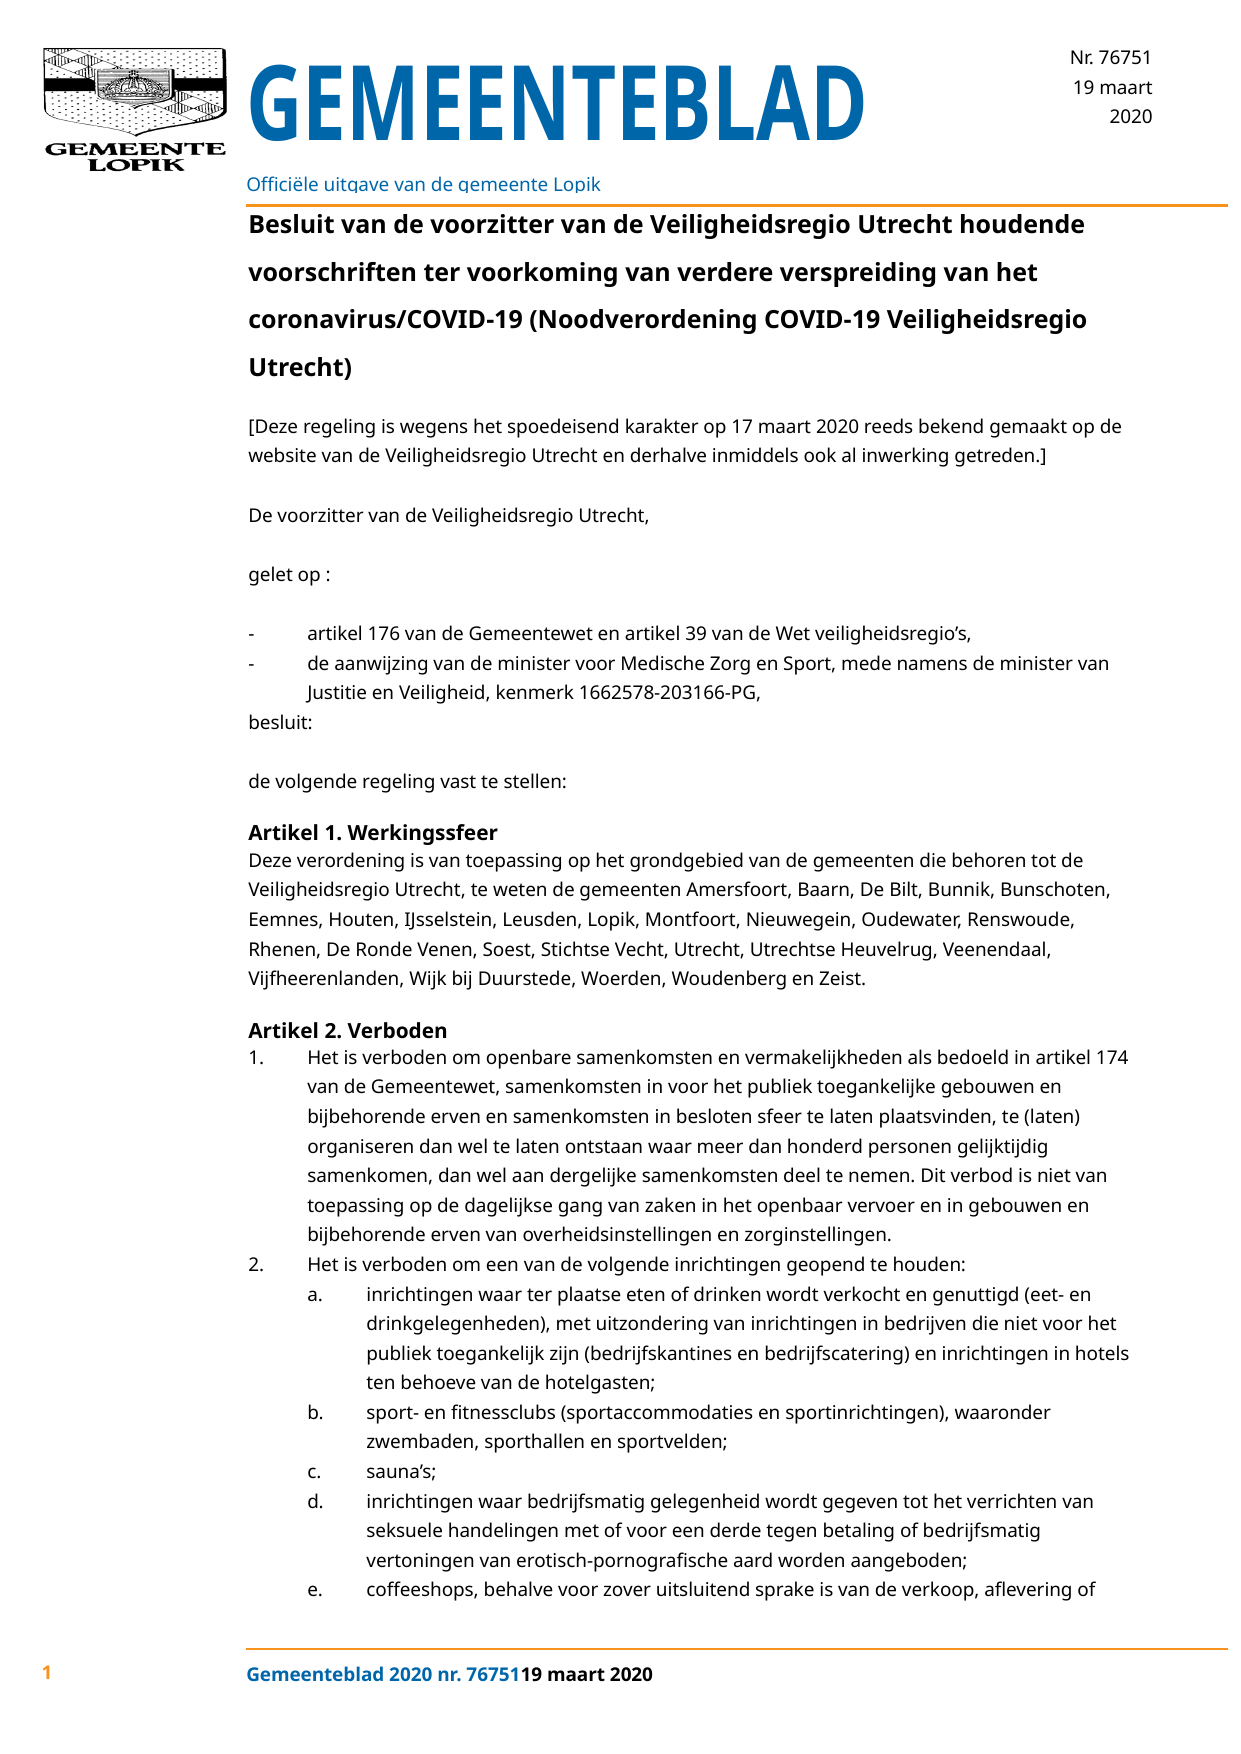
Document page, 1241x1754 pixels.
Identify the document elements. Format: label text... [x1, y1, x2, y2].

text Besluit van de voorzitter van de Veiligheidsregio Utrecht houdende voorschriften ter voorkoming van verdere verspreiding van het coronavirus/COVID-19 (Noodverordening COVID-19 Veiligheidsregio Utrecht) [248, 207, 1152, 384]
text Deze verordening is van toepassing op het grondgebied van de gemeenten die behoren tot de Veiligheidsregio Utrecht, te weten de gemeenten Amersfoort, Baarn, De Bilt, Bunnik, Bunschoten, Eemnes, Houten, IJsselstein, Leusden, Lopik, Montfoort, Nieuwegein, Oudewater, Renswoude, Rhenen, De Ronde Venen, Soest, Stichtse Vecht, Utrecht, Utrechtse Heuvelrug, Veenendaal, Vijfheerenlanden, Wijk bij Duurstede, Woerden, Woudenberg en Zeist. [248, 847, 1152, 991]
picture [41, 47, 231, 172]
text besluit: [248, 709, 1152, 735]
list inrichtingen waar bedrijfsmatig gelegenheid wordt gegeven tot het verrichten van seksuele handelingen met of voor een derde tegen betaling of bedrijfsmatig vertoningen van erotisch-pornografische aard worden aangeboden; [307, 1488, 1152, 1573]
list artikel 176 van de Gemeentewet en artikel 39 van de Wet veiligheidsregio’s, [248, 620, 1152, 646]
text Artikel 2. Verboden [248, 1016, 1152, 1044]
text [Deze regeling is wegens het spoedeisend karakter op 17 maart 2020 reeds bekend gemaakt op de website van de Veiligheidsregio Utrecht en derhalve inmiddels ook al inwerking getreden.] [248, 413, 1152, 468]
text De voorzitter van de Veiligheidsregio Utrecht, [248, 502, 1152, 528]
list coffeeshops, behalve voor zover uitsluitend sprake is van de verkoop, aflevering of [307, 1577, 1152, 1602]
list sport- en fitnessclubs (sportaccommodaties en sportinrichtingen), waaronder zwembaden, sporthallen en sportvelden; [307, 1399, 1152, 1454]
list de aanwijzing van de minister voor Medische Zorg en Sport, mede namens de minister van Justitie en Veiligheid, kenmerk 1662578-203166-PG, [248, 650, 1152, 705]
text Artikel 1. Werkingssfeer [248, 818, 1152, 847]
list Het is verboden om openbare samenkomsten en vermakelijkheden als bedoeld in artikel 174 van de Gemeentewet, samenkomsten in voor het publiek toegankelijke gebouwen en bijbehorende erven en samenkomsten in besloten sfeer te laten plaatsvinden, te (laten) organiseren dan wel te laten ontstaan waar meer dan honderd personen gelijktijdig samenkomen, dan wel aan dergelijke samenkomsten deel te nemen. Dit verbod is niet van toepassing op de dagelijkse gang van zaken in het openbaar vervoer en in gebouwen en bijbehorende erven van overheidsinstellingen en zorginstellingen. [248, 1044, 1152, 1247]
list sauna’s; [307, 1458, 1152, 1484]
text gelet op : [248, 561, 1152, 587]
list inrichtingen waar ter plaatse eten of drinken wordt verkocht en genuttigd (eet- en drinkgelegenheden), met uitzondering van inrichtingen in bedrijven die niet voor het publiek toegankelijk zijn (bedrijfskantines en bedrijfscatering) en inrichtingen in hotels ten behoeve van de hotelgasten; [307, 1281, 1152, 1395]
list Het is verboden om een van de volgende inrichtingen geopend te houden: [248, 1251, 1152, 1277]
text de volgende regeling vast te stellen: [248, 768, 1152, 794]
